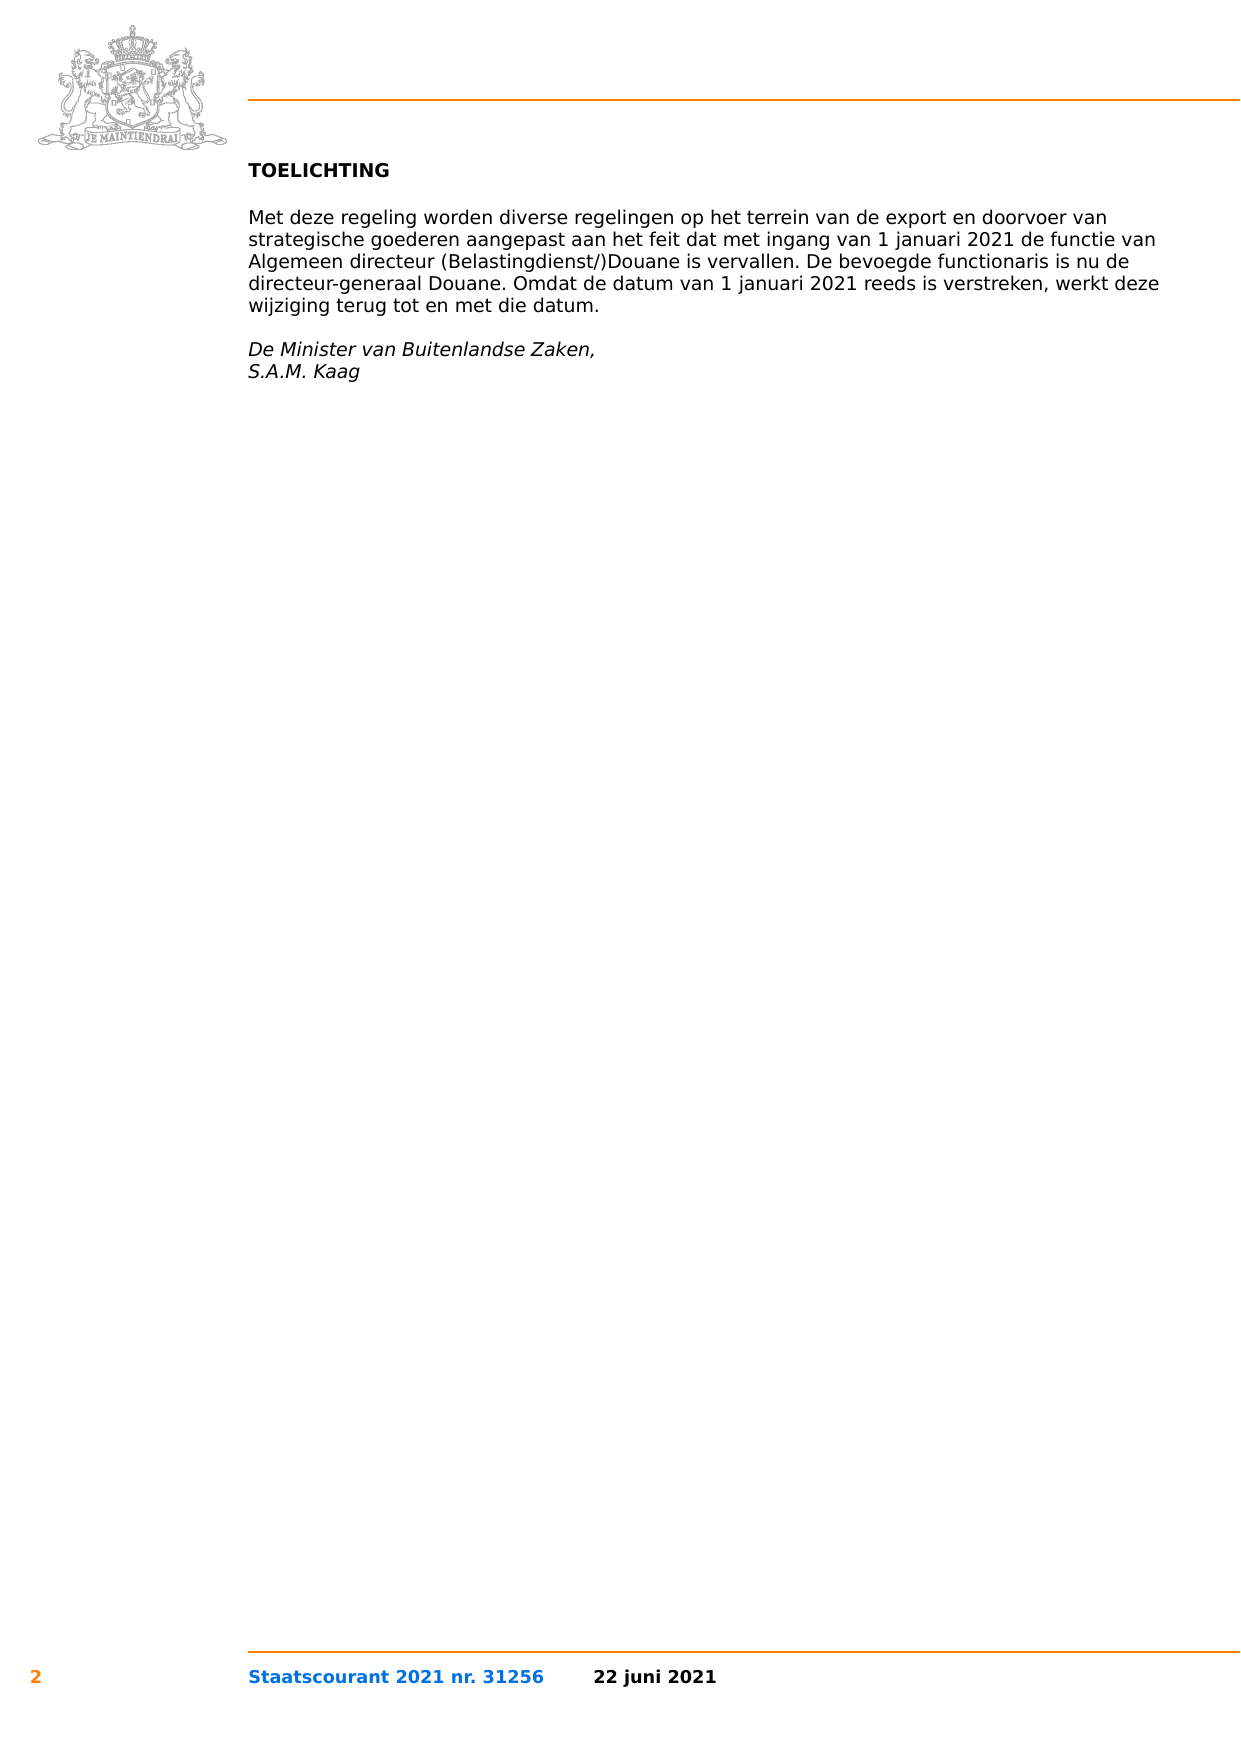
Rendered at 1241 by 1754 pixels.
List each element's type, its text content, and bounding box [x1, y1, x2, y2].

subtitle TOELICHTING [248, 160, 1163, 182]
text Met deze regeling worden diverse regelingen op het terrein van de export en doorvoer van strategische goederen aangepast aan het feit dat met ingang van 1 januari 2021 de functie van Algemeen directeur (Belastingdienst/)Douane is vervallen. De bevoegde functionaris is nu de directeur-generaal Douane. Omdat de datum van 1 januari 2021 reeds is verstreken, werkt deze wijziging terug tot en met die datum. [248, 207, 1163, 317]
picture [38, 25, 227, 150]
text De Minister van Buitenlandse Zaken, S.A.M. Kaag [248, 339, 1163, 383]
